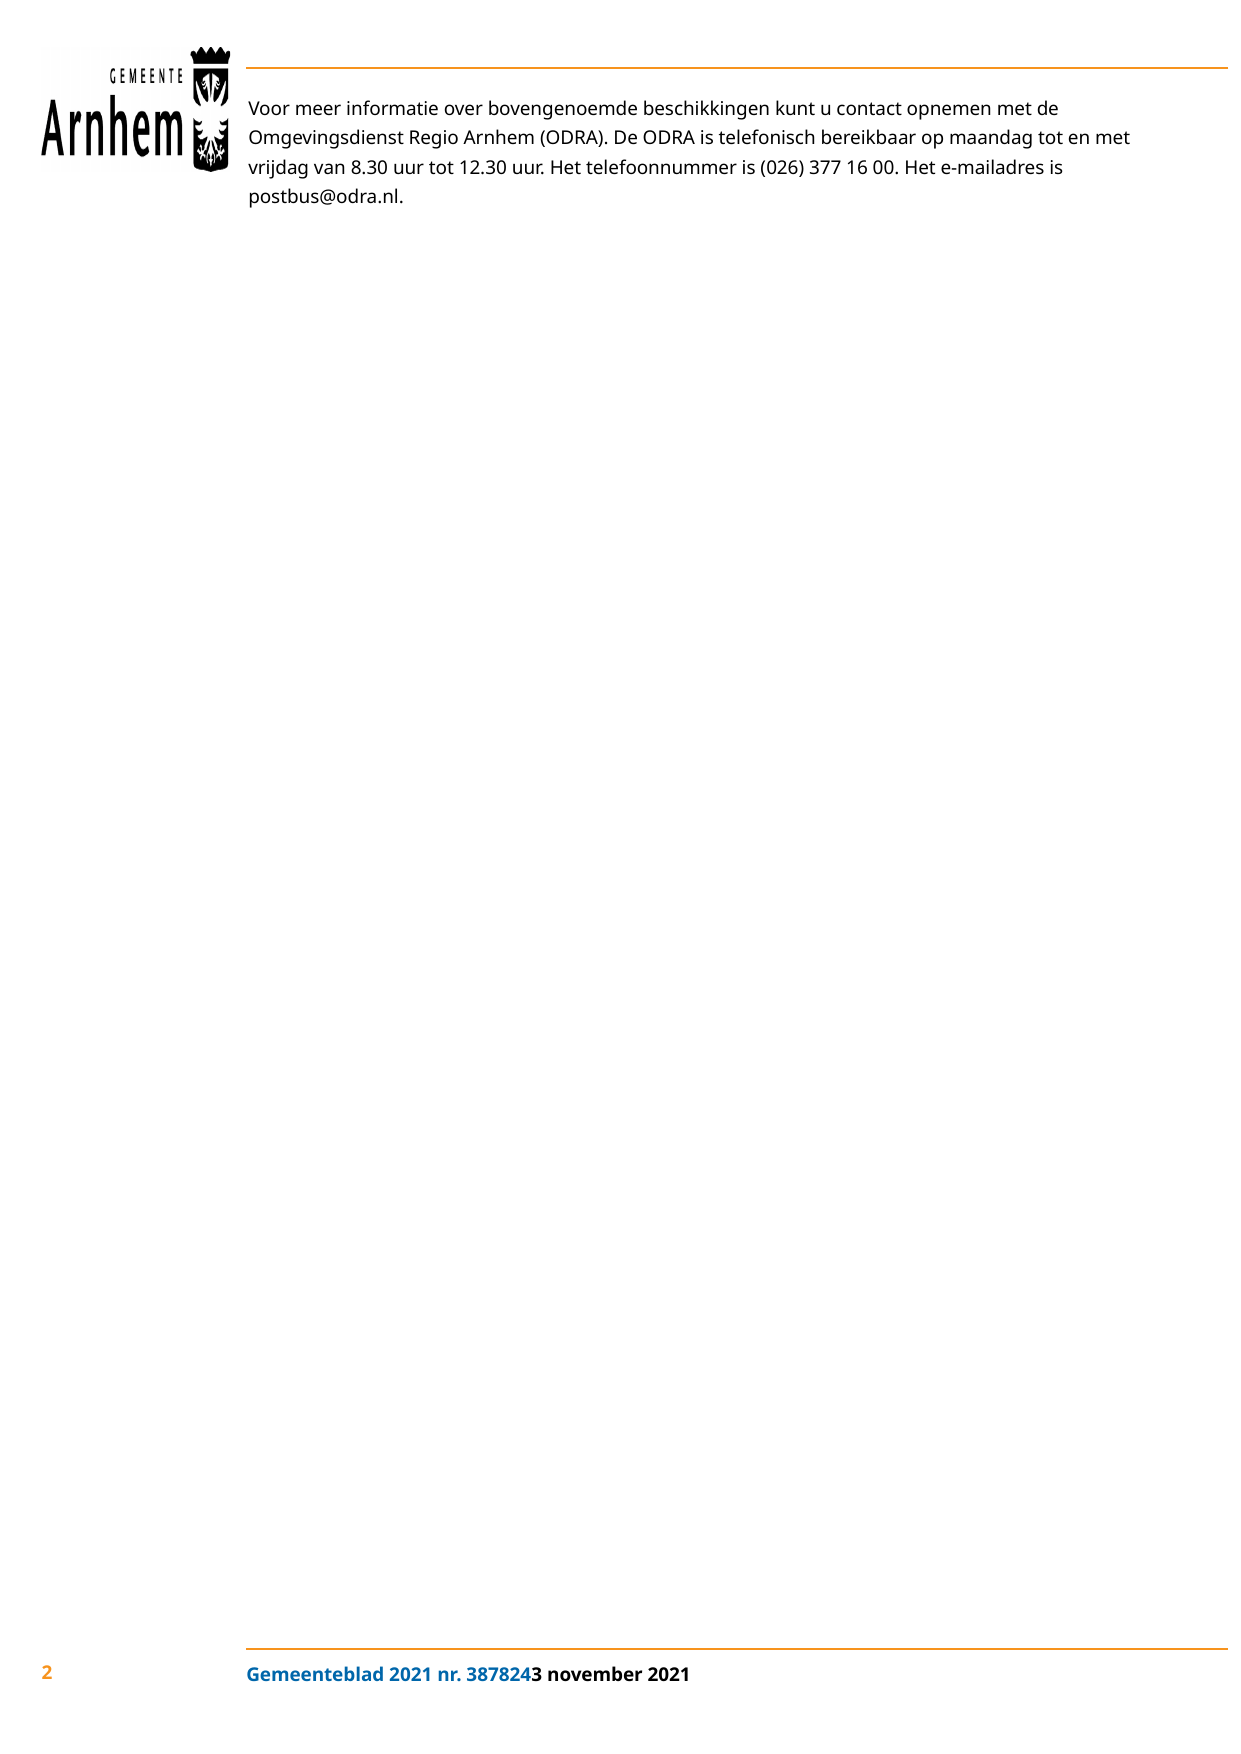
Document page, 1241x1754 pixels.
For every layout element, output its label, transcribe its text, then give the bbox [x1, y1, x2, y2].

picture [41, 47, 231, 172]
text Voor meer informatie over bovengenoemde beschikkingen kunt u contact opnemen met de Omgevingsdienst Regio Arnhem (ODRA). De ODRA is telefonisch bereikbaar op maandag tot en met vrijdag van 8.30 uur tot 12.30 uur. Het telefoonnummer is (026) 377 16 00. Het e-mailadres is postbus@odra.nl. [248, 95, 1152, 209]
